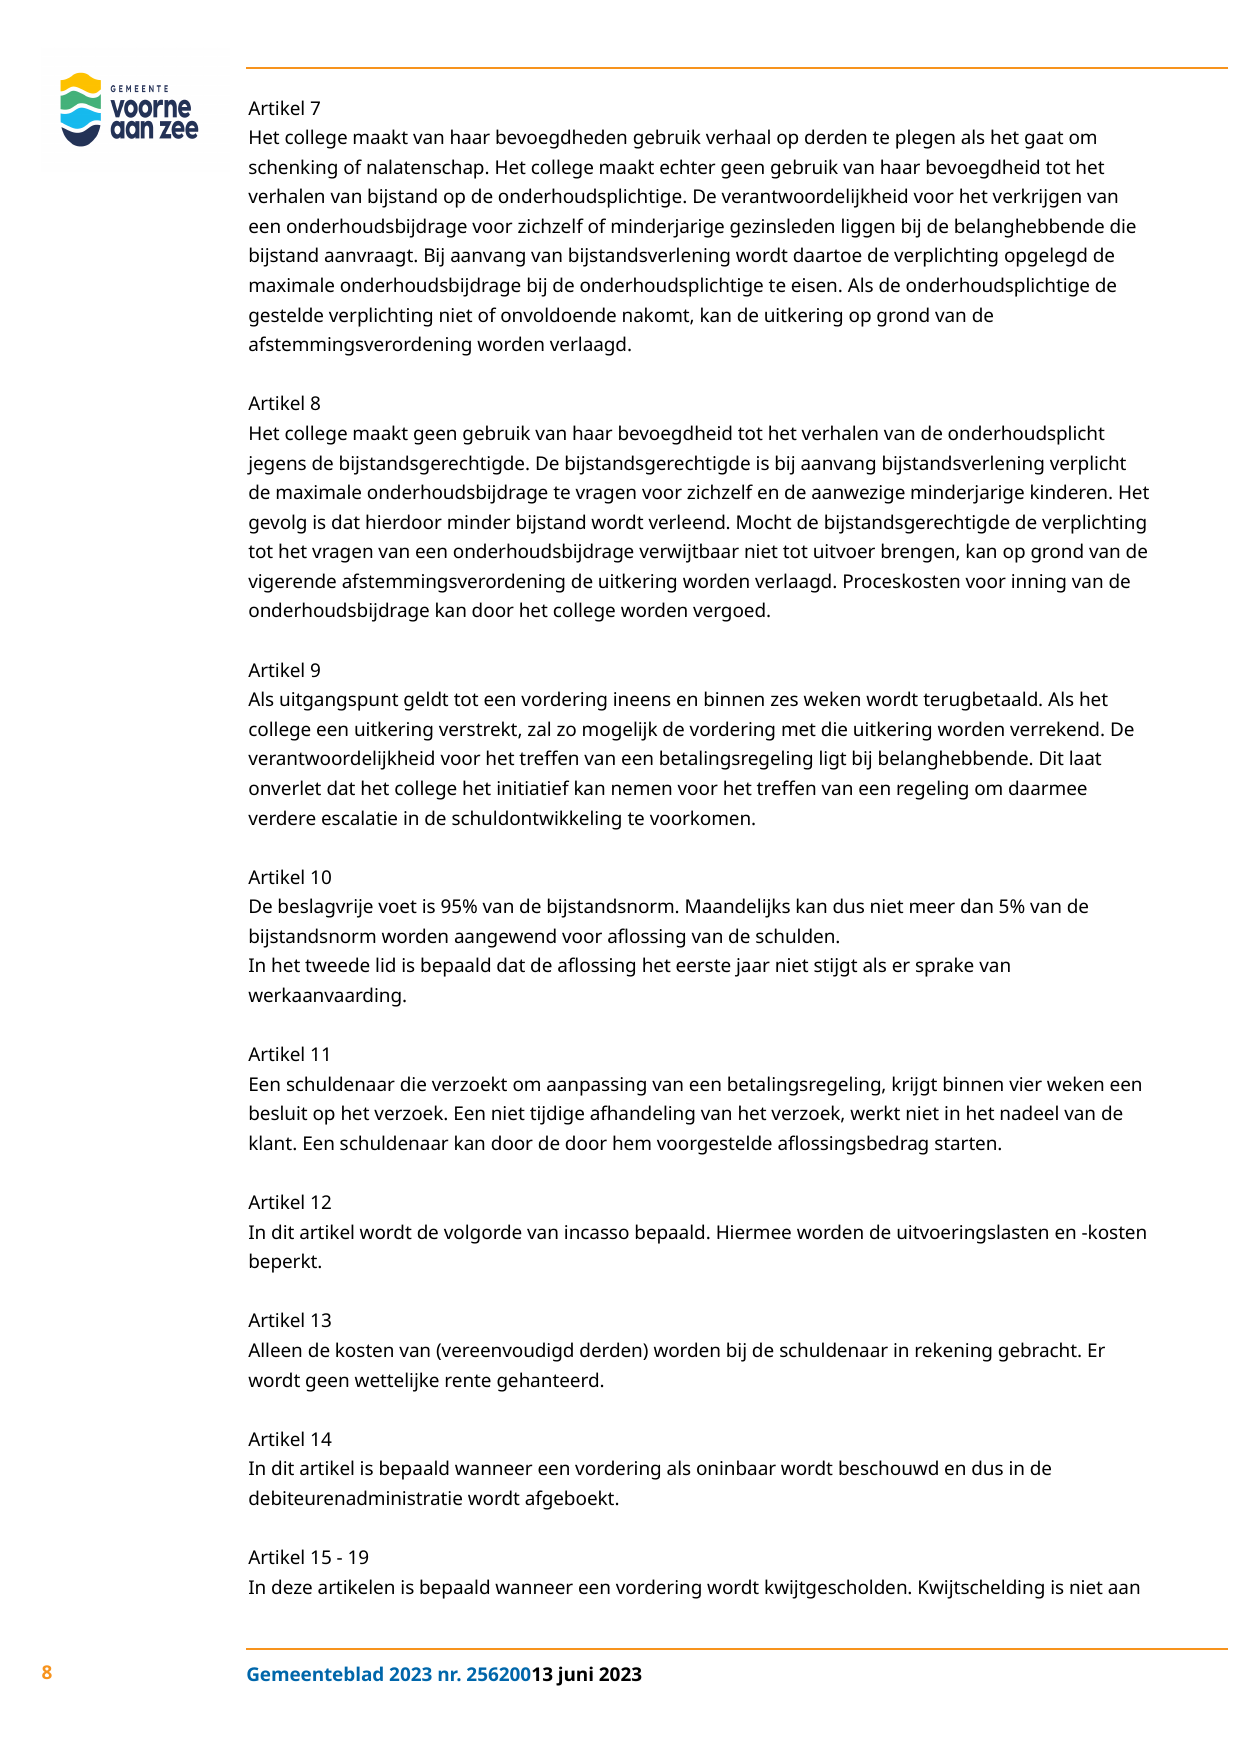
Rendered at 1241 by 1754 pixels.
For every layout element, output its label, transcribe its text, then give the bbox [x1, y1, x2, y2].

text Artikel 8 [248, 391, 1152, 416]
text Artikel 9 [248, 657, 1152, 683]
text In dit artikel is bepaald wanneer een vordering als oninbaar wordt beschouwd en dus in de debiteurenadministratie wordt afgeboekt. [248, 1456, 1152, 1511]
text In deze artikelen is bepaald wanneer een vordering wordt kwijtgescholden. Kwijtschelding is niet aan [248, 1574, 1152, 1600]
text Artikel 12 [248, 1189, 1152, 1215]
text Het college maakt geen gebruik van haar bevoegdheid tot het verhalen van de onderhoudsplicht jegens de bijstandsgerechtigde. De bijstandsgerechtigde is bij aanvang bijstandsverlening verplicht de maximale onderhoudsbijdrage te vragen voor zichzelf en de aanwezige minderjarige kinderen. Het gevolg is dat hierdoor minder bijstand wordt verleend. Mocht de bijstandsgerechtigde de verplichting tot het vragen van een onderhoudsbijdrage verwijtbaar niet tot uitvoer brengen, kan op grond van de vigerende afstemmingsverordening de uitkering worden verlaagd. Proceskosten voor inning van de onderhoudsbijdrage kan door het college worden vergoed. [248, 420, 1152, 623]
text In het tweede lid is bepaald dat de aflossing het eerste jaar niet stijgt als er sprake van werkaanvaarding. [248, 953, 1152, 1008]
text Artikel 11 [248, 1041, 1152, 1067]
text Artikel 14 [248, 1426, 1152, 1452]
text Artikel 15 - 19 [248, 1544, 1152, 1570]
text In dit artikel wordt de volgorde van incasso bepaald. Hiermee worden de uitvoeringslasten en -kosten beperkt. [248, 1219, 1152, 1274]
text Een schuldenaar die verzoekt om aanpassing van een betalingsregeling, krijgt binnen vier weken een besluit op het verzoek. Een niet tijdige afhandeling van het verzoek, werkt niet in het nadeel van de klant. Een schuldenaar kan door de door hem voorgestelde aflossingsbedrag starten. [248, 1071, 1152, 1156]
text Artikel 7 [248, 95, 1152, 121]
text Het college maakt van haar bevoegdheden gebruik verhaal op derden te plegen als het gaat om schenking of nalatenschap. Het college maakt echter geen gebruik van haar bevoegdheid tot het verhalen van bijstand op de onderhoudsplichtige. De verantwoordelijkheid voor het verkrijgen van een onderhoudsbijdrage voor zichzelf of minderjarige gezinsleden liggen bij de belanghebbende die bijstand aanvraagt. Bij aanvang van bijstandsverlening wordt daartoe de verplichting opgelegd de maximale onderhoudsbijdrage bij de onderhoudsplichtige te eisen. Als de onderhoudsplichtige de gestelde verplichting niet of onvoldoende nakomt, kan de uitkering op grond van de afstemmingsverordening worden verlaagd. [248, 124, 1152, 357]
text Alleen de kosten van (vereenvoudigd derden) worden bij de schuldenaar in rekening gebracht. Er wordt geen wettelijke rente gehanteerd. [248, 1337, 1152, 1393]
picture [41, 47, 231, 172]
text Artikel 10 [248, 864, 1152, 890]
text De beslagvrije voet is 95% van de bijstandsnorm. Maandelijks kan dus niet meer dan 5% van de bijstandsnorm worden aangewend voor aflossing van de schulden. [248, 893, 1152, 949]
text Artikel 13 [248, 1308, 1152, 1333]
text Als uitgangspunt geldt tot een vordering ineens en binnen zes weken wordt terugbetaald. Als het college een uitkering verstrekt, zal zo mogelijk de vordering met die uitkering worden verrekend. De verantwoordelijkheid voor het treffen van een betalingsregeling ligt bij belanghebbende. Dit laat onverlet dat het college het initiatief kan nemen voor het treffen van een regeling om daarmee verdere escalatie in de schuldontwikkeling te voorkomen. [248, 686, 1152, 831]
